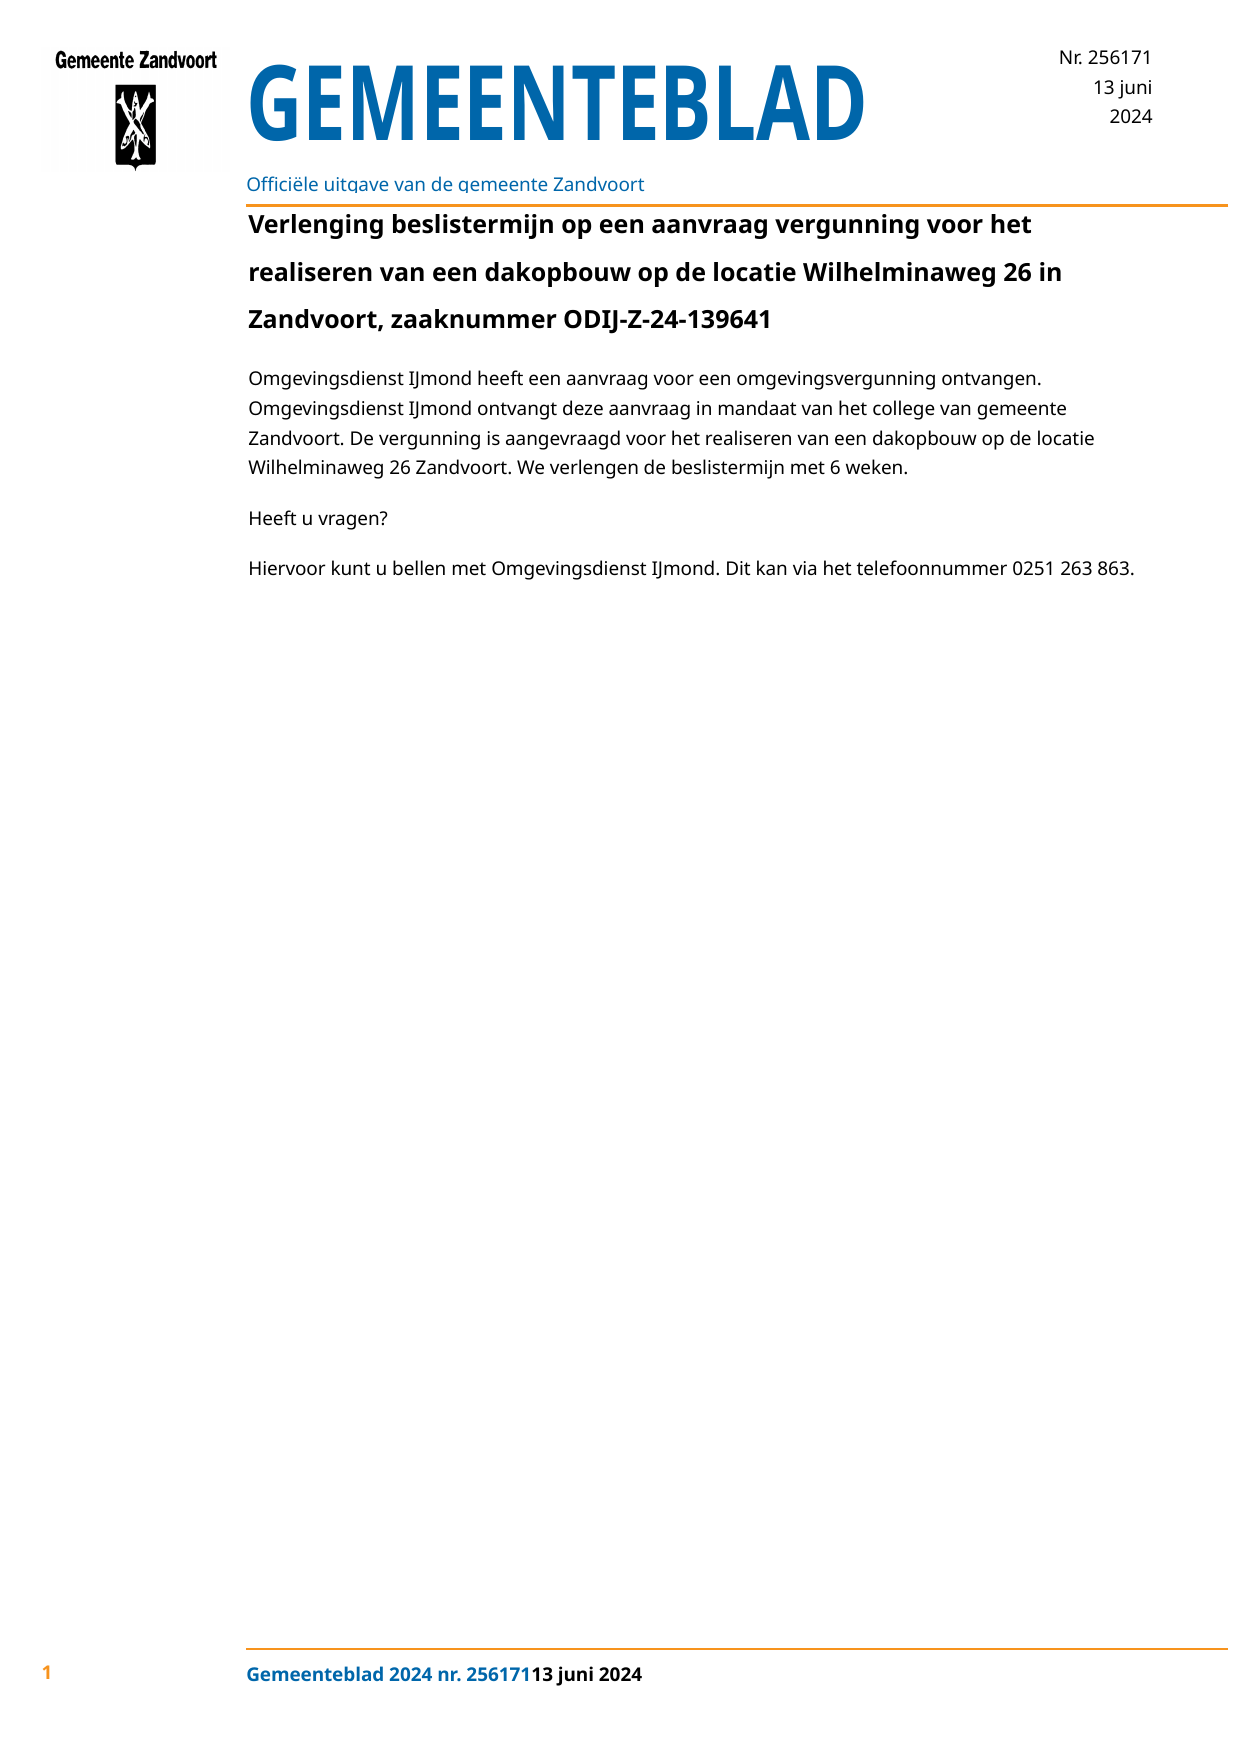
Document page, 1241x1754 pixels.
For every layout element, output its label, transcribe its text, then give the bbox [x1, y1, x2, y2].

text Heeft u vragen? [248, 505, 1152, 530]
picture [41, 47, 231, 172]
text Omgevingsdienst IJmond heeft een aanvraag voor een omgevingsvergunning ontvangen. Omgevingsdienst IJmond ontvangt deze aanvraag in mandaat van het college van gemeente Zandvoort. De vergunning is aangevraagd voor het realiseren van een dakopbouw op de locatie Wilhelminaweg 26 Zandvoort. We verlengen de beslistermijn met 6 weken. [248, 366, 1152, 480]
text Verlenging beslistermijn op een aanvraag vergunning voor het realiseren van een dakopbouw op de locatie Wilhelminaweg 26 in Zandvoort, zaaknummer ODIJ-Z-24-139641 [248, 207, 1152, 336]
text Hiervoor kunt u bellen met Omgevingsdienst IJmond. Dit kan via het telefoonnummer 0251 263 863. [248, 555, 1152, 581]
